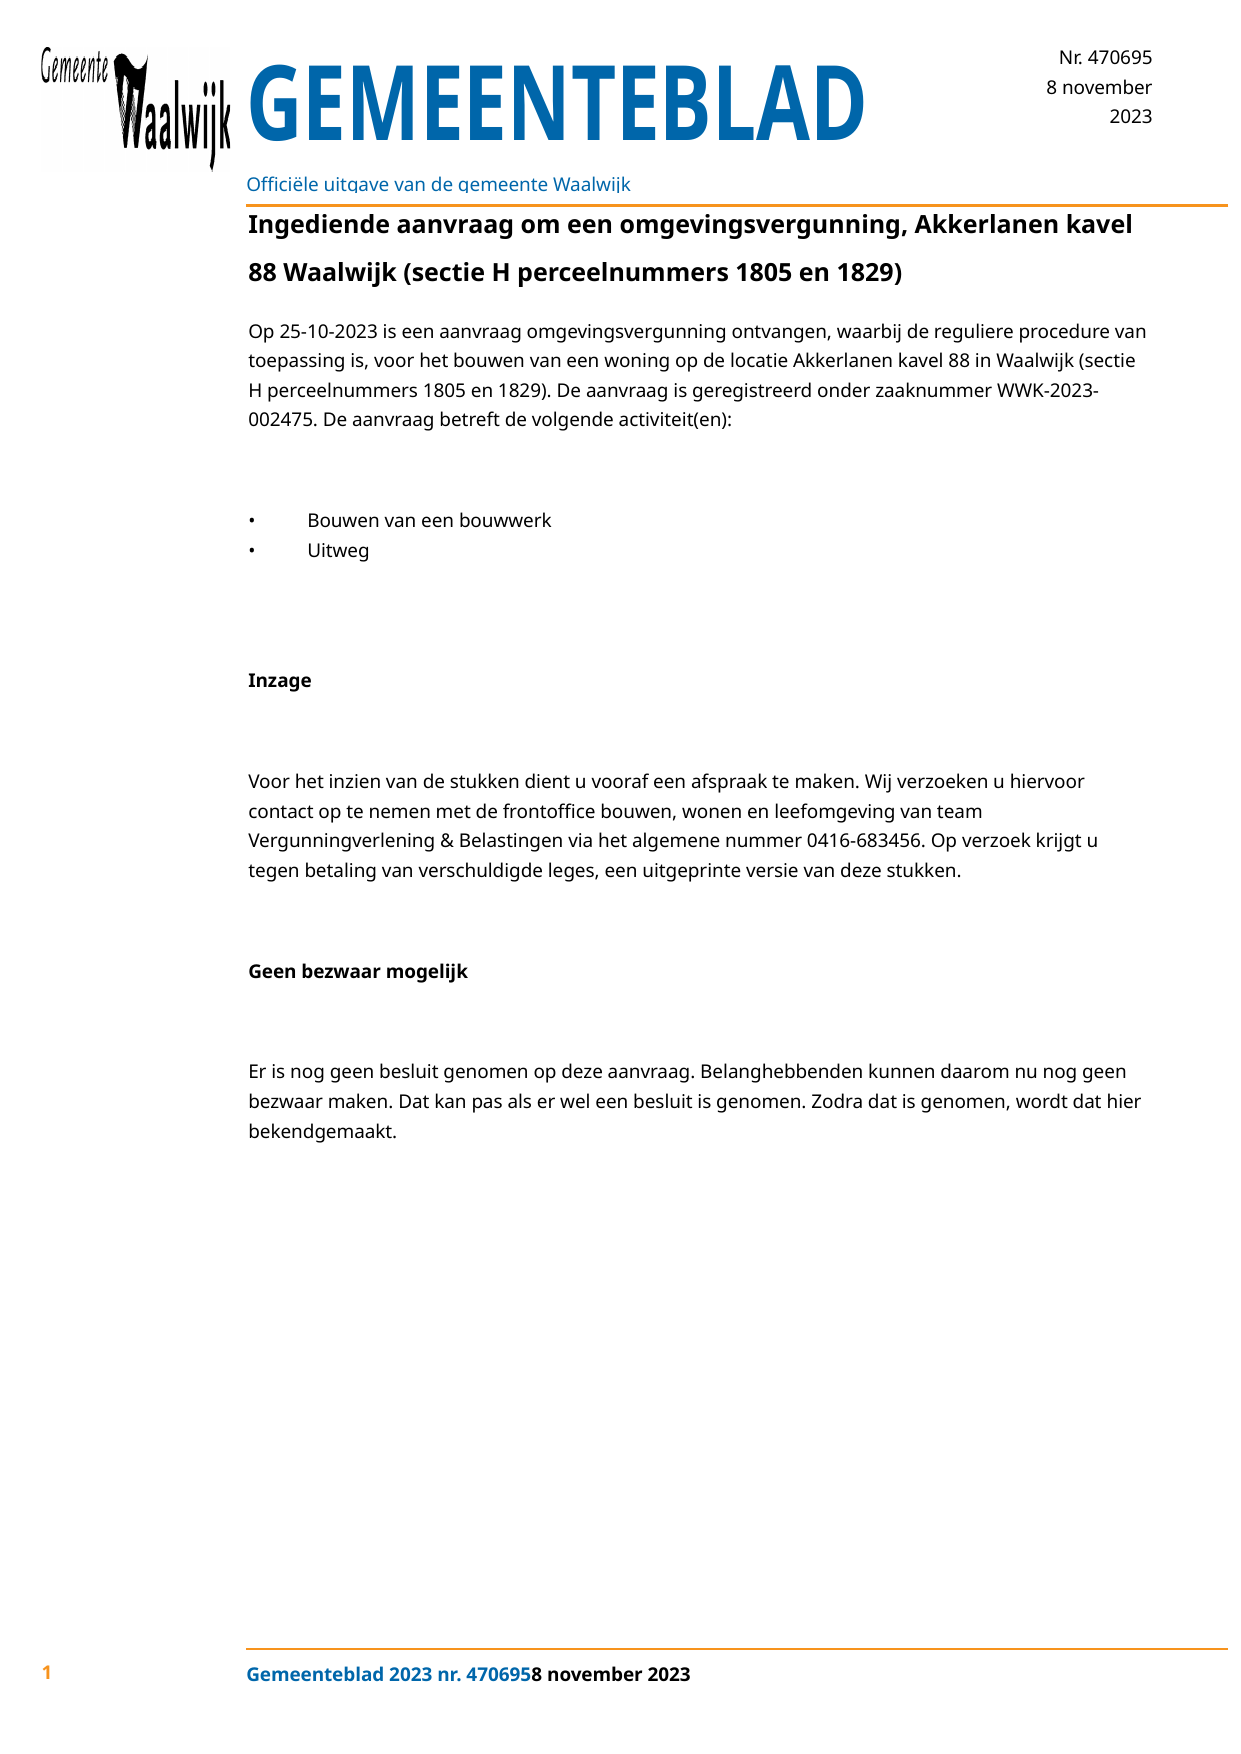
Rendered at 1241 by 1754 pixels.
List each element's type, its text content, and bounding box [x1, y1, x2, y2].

text Inzage [248, 667, 1152, 693]
text Ingediende aanvraag om een omgevingsvergunning, Akkerlanen kavel 88 Waalwijk (sectie H perceelnummers 1805 en 1829) [248, 207, 1152, 288]
text Er is nog geen besluit genomen op deze aanvraag. Belanghebbenden kunnen daarom nu nog geen bezwaar maken. Dat kan pas als er wel een besluit is genomen. Zodra dat is genomen, wordt dat hier bekendgemaakt. [248, 1059, 1152, 1144]
text Geen bezwaar mogelijk [248, 958, 1152, 984]
list Bouwen van een bouwwerk [248, 507, 1152, 533]
list Uitweg [248, 537, 1152, 563]
text Op 25-10-2023 is een aanvraag omgevingsvergunning ontvangen, waarbij de reguliere procedure van toepassing is, voor het bouwen van een woning op de locatie Akkerlanen kavel 88 in Waalwijk (sectie H perceelnummers 1805 en 1829). De aanvraag is geregistreerd onder zaaknummer WWK-2023-002475. De aanvraag betreft de volgende activiteit(en): [248, 318, 1152, 432]
picture [41, 47, 231, 172]
text Voor het inzien van de stukken dient u vooraf een afspraak te maken. Wij verzoeken u hiervoor contact op te nemen met de frontoffice bouwen, wonen en leefomgeving van team Vergunningverlening & Belastingen via het algemene nummer 0416-683456. Op verzoek krijgt u tegen betaling van verschuldigde leges, een uitgeprinte versie van deze stukken. [248, 768, 1152, 883]
